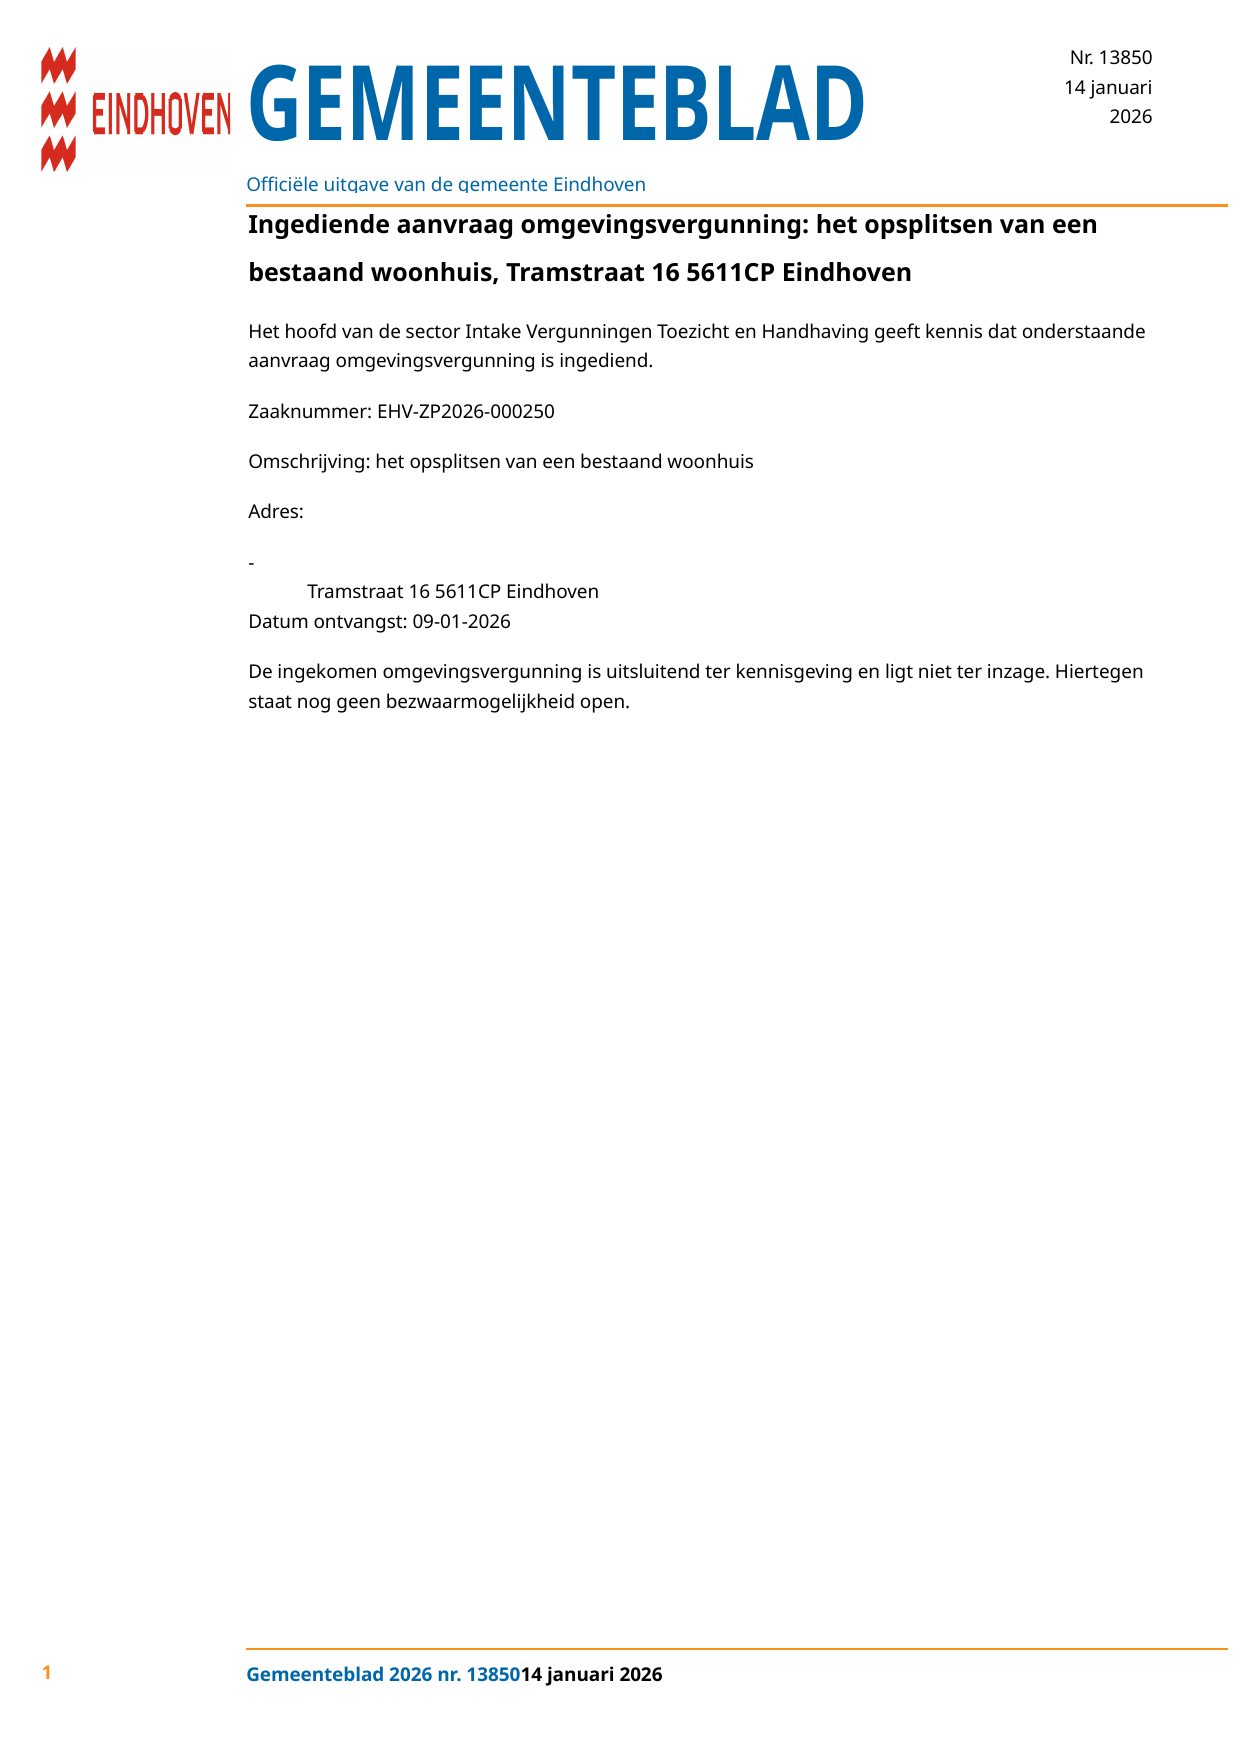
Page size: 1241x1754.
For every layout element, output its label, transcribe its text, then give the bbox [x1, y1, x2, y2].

text Adres: [248, 499, 1152, 524]
text Ingediende aanvraag omgevingsvergunning: het opsplitsen van een bestaand woonhuis, Tramstraat 16 5611CP Eindhoven [248, 207, 1152, 288]
picture [41, 47, 231, 172]
text Zaaknummer: EHV-ZP2026-000250 [248, 398, 1152, 424]
text Omschrijving: het opsplitsen van een bestaand woonhuis [248, 448, 1152, 474]
text Het hoofd van de sector Intake Vergunningen Toezicht en Handhaving geeft kennis dat onderstaande aanvraag omgevingsvergunning is ingediend. [248, 318, 1152, 373]
list Tramstraat 16 5611CP Eindhoven [248, 579, 1152, 604]
text Datum ontvangst: 09-01-2026 [248, 608, 1152, 634]
text De ingekomen omgevingsvergunning is uitsluitend ter kennisgeving en ligt niet ter inzage. Hiertegen staat nog geen bezwaarmogelijkheid open. [248, 659, 1152, 714]
